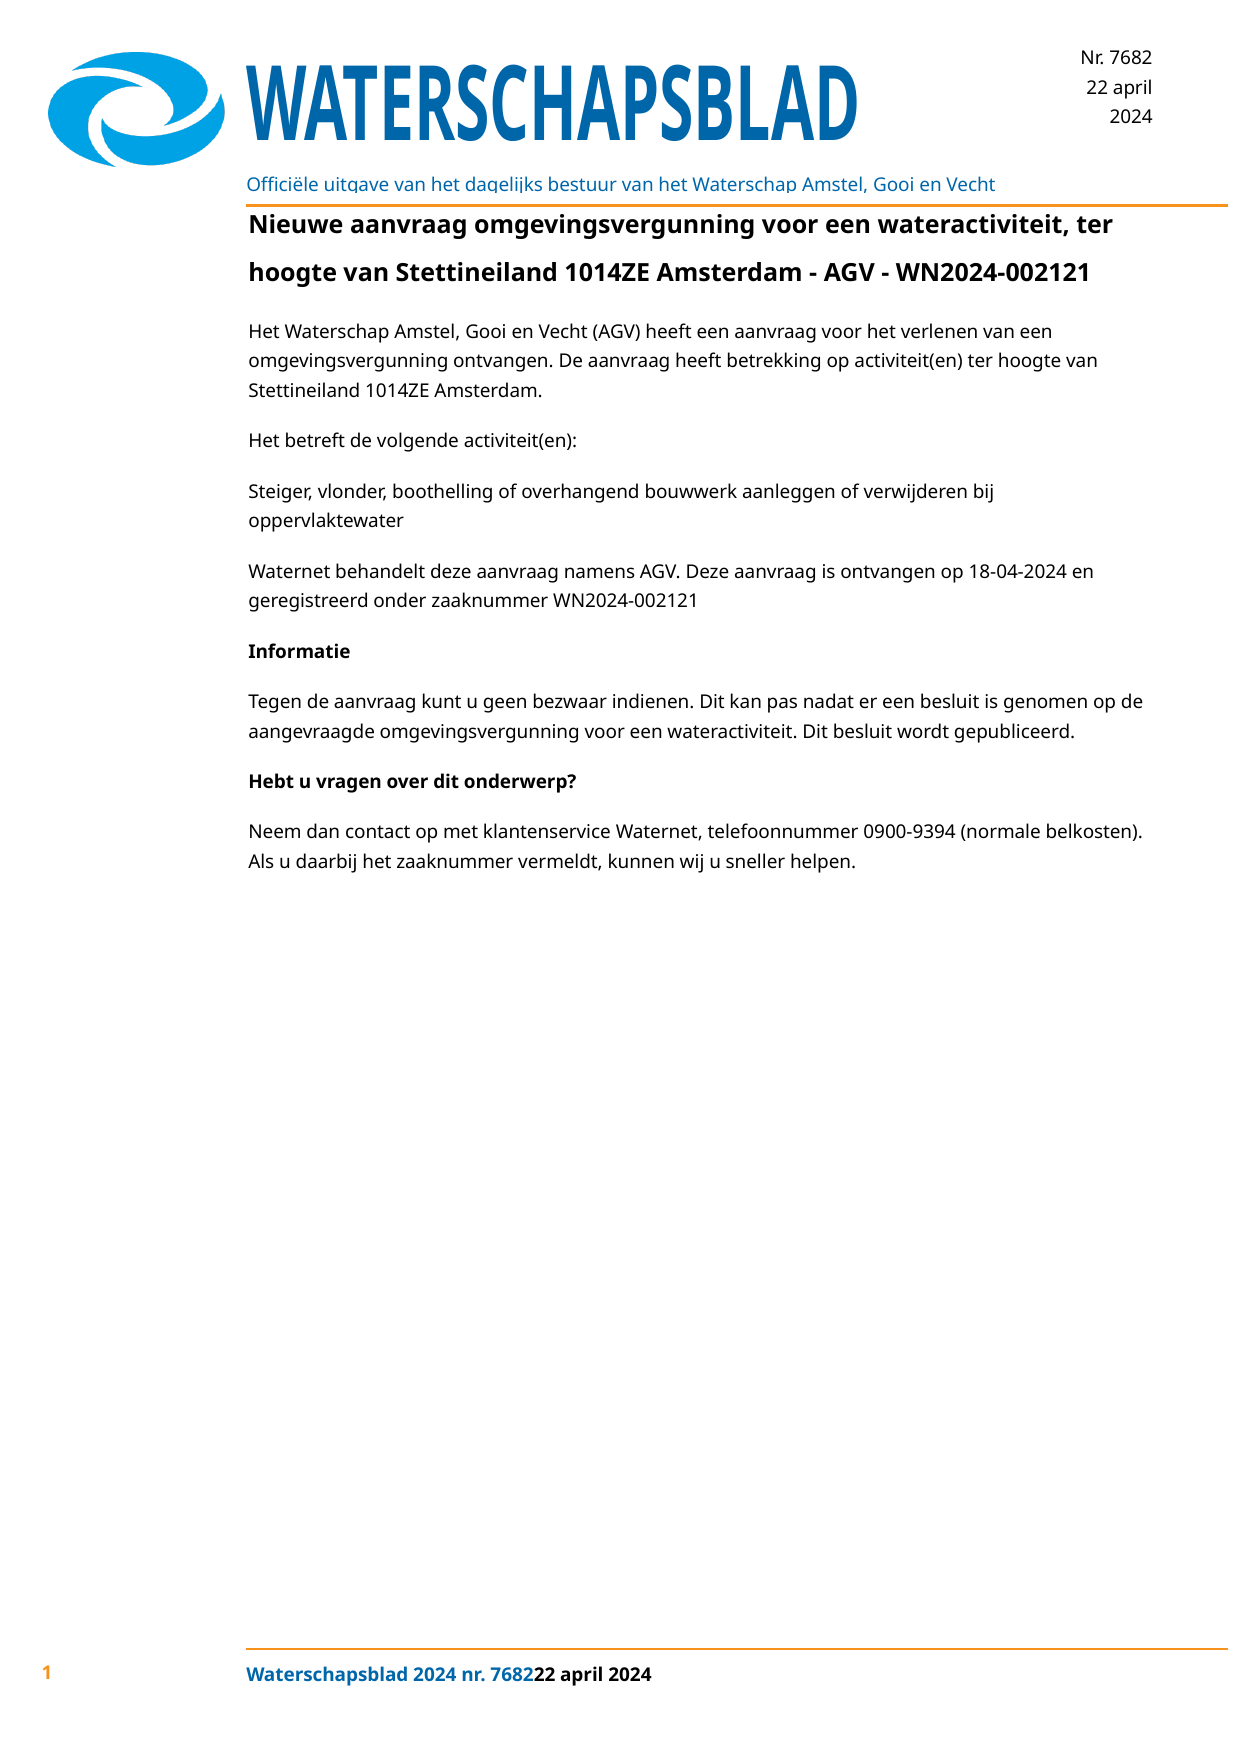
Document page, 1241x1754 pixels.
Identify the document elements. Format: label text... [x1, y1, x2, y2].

text Neem dan contact op met klantenservice Waternet, telefoonnummer 0900-9394 (normale belkosten). Als u daarbij het zaaknummer vermeldt, kunnen wij u sneller helpen. [248, 819, 1152, 874]
text Hebt u vragen over dit onderwerp? [248, 768, 1152, 794]
text Het Waterschap Amstel, Gooi en Vecht (AGV) heeft een aanvraag voor het verlenen van een omgevingsvergunning ontvangen. De aanvraag heeft betrekking op activiteit(en) ter hoogte van Stettineiland 1014ZE Amsterdam. [248, 318, 1152, 403]
text Steiger, vlonder, boothelling of overhangend bouwwerk aanleggen of verwijderen bij oppervlaktewater [248, 478, 1152, 533]
text Tegen de aanvraag kunt u geen bezwaar indienen. Dit kan pas nadat er een besluit is genomen op de aangevraagde omgevingsvergunning voor een wateractiviteit. Dit besluit wordt gepubliceerd. [248, 688, 1152, 744]
text Het betreft de volgende activiteit(en): [248, 427, 1152, 453]
text Waternet behandelt deze aanvraag namens AGV. Deze aanvraag is ontvangen op 18-04-2024 en geregistreerd onder zaaknummer WN2024-002121 [248, 558, 1152, 613]
text Informatie [248, 638, 1152, 664]
text Nieuwe aanvraag omgevingsvergunning voor een wateractiviteit, ter hoogte van Stettineiland 1014ZE Amsterdam - AGV - WN2024-002121 [248, 207, 1152, 288]
picture [41, 47, 231, 172]
